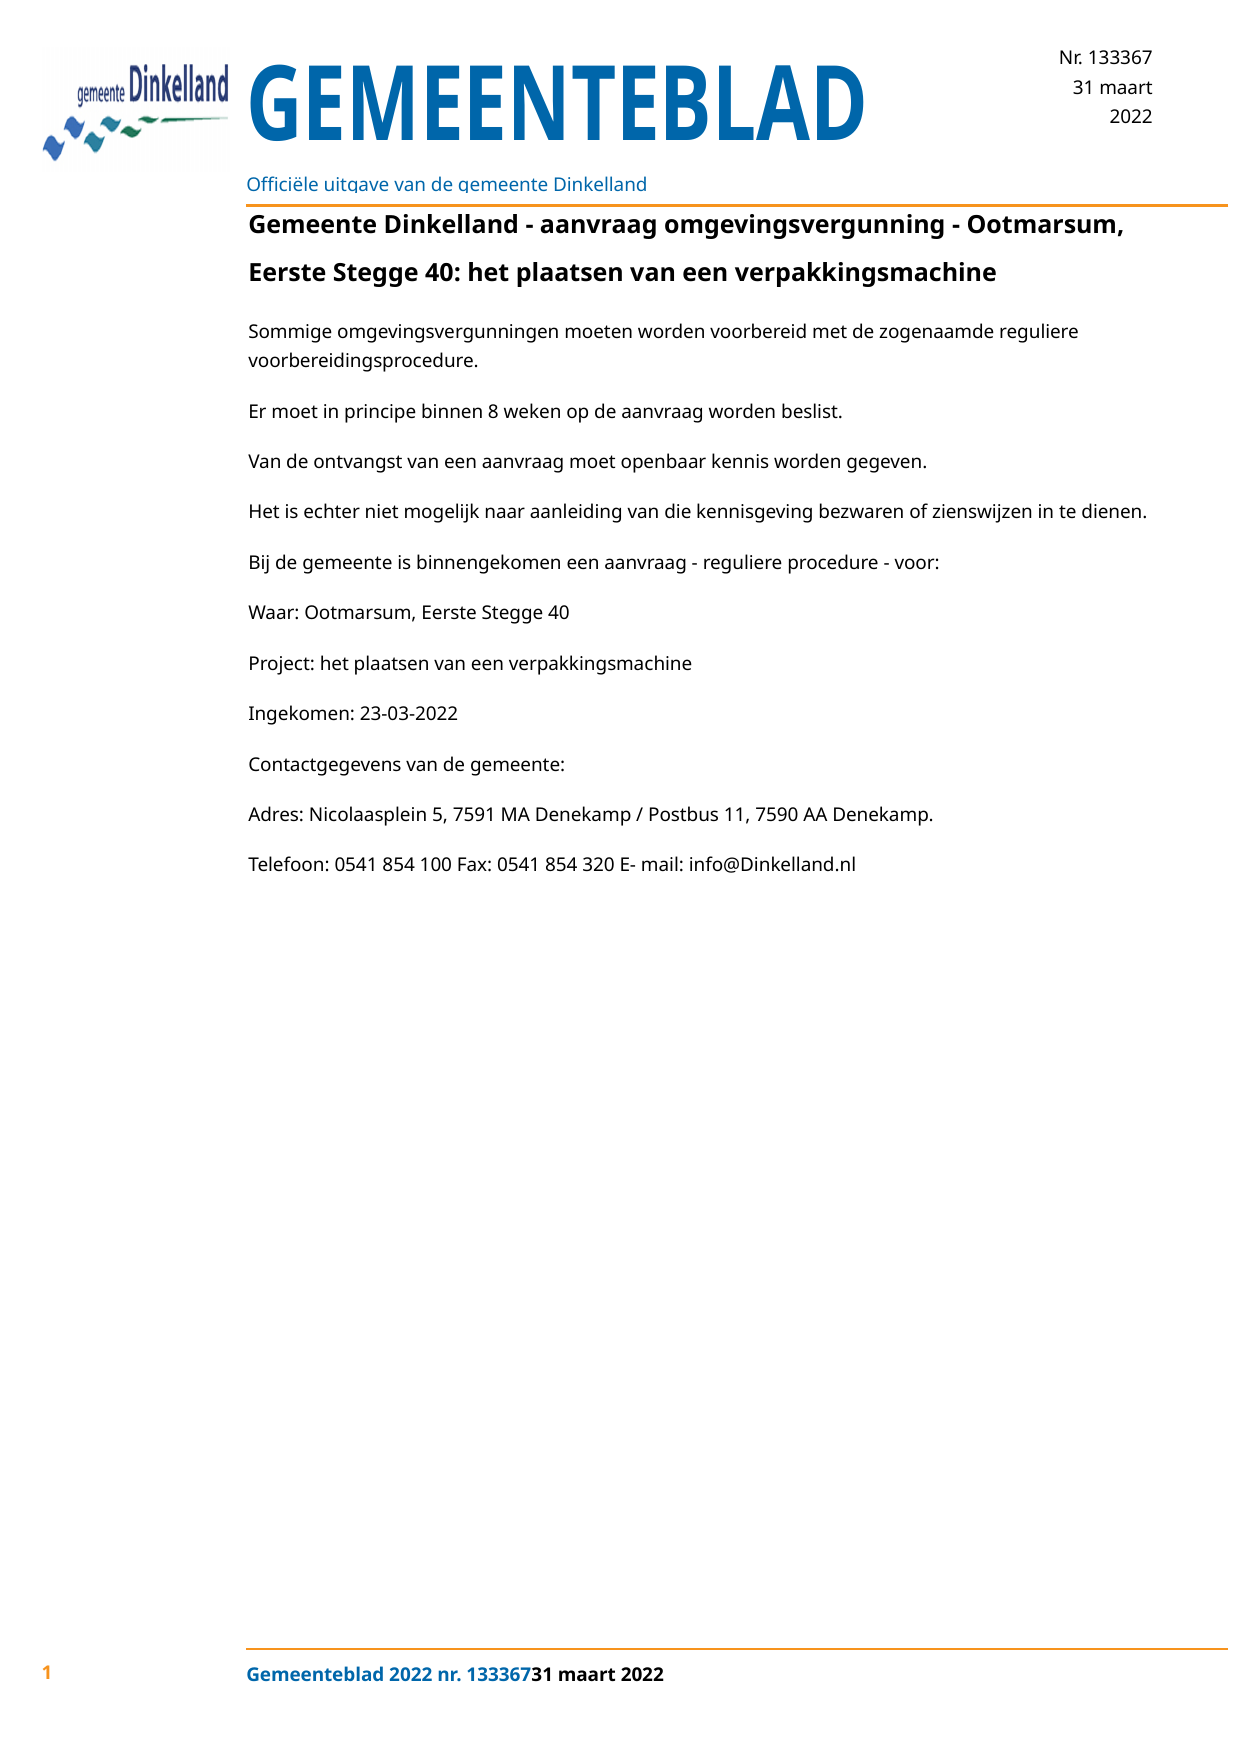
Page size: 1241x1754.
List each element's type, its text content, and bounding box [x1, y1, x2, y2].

text Ingekomen: 23-03-2022 [248, 700, 1152, 726]
text Sommige omgevingsvergunningen moeten worden voorbereid met de zogenaamde reguliere voorbereidingsprocedure. [248, 318, 1152, 373]
text Waar: Ootmarsum, Eerste Stegge 40 [248, 599, 1152, 625]
text Van de ontvangst van een aanvraag moet openbaar kennis worden gegeven. [248, 448, 1152, 474]
picture [41, 47, 231, 172]
text Bij de gemeente is binnengekomen een aanvraag - reguliere procedure - voor: [248, 549, 1152, 575]
text Er moet in principe binnen 8 weken op de aanvraag worden beslist. [248, 398, 1152, 424]
text Contactgegevens van de gemeente: [248, 751, 1152, 777]
text Adres: Nicolaasplein 5, 7591 MA Denekamp / Postbus 11, 7590 AA Denekamp. [248, 801, 1152, 827]
text Telefoon: 0541 854 100 Fax: 0541 854 320 E- mail: info@Dinkelland.nl [248, 852, 1152, 877]
text Het is echter niet mogelijk naar aanleiding van die kennisgeving bezwaren of zienswijzen in te dienen. [248, 499, 1152, 524]
text Project: het plaatsen van een verpakkingsmachine [248, 650, 1152, 676]
text Gemeente Dinkelland - aanvraag omgevingsvergunning - Ootmarsum, Eerste Stegge 40: het plaatsen van een verpakkingsmachine [248, 207, 1152, 288]
